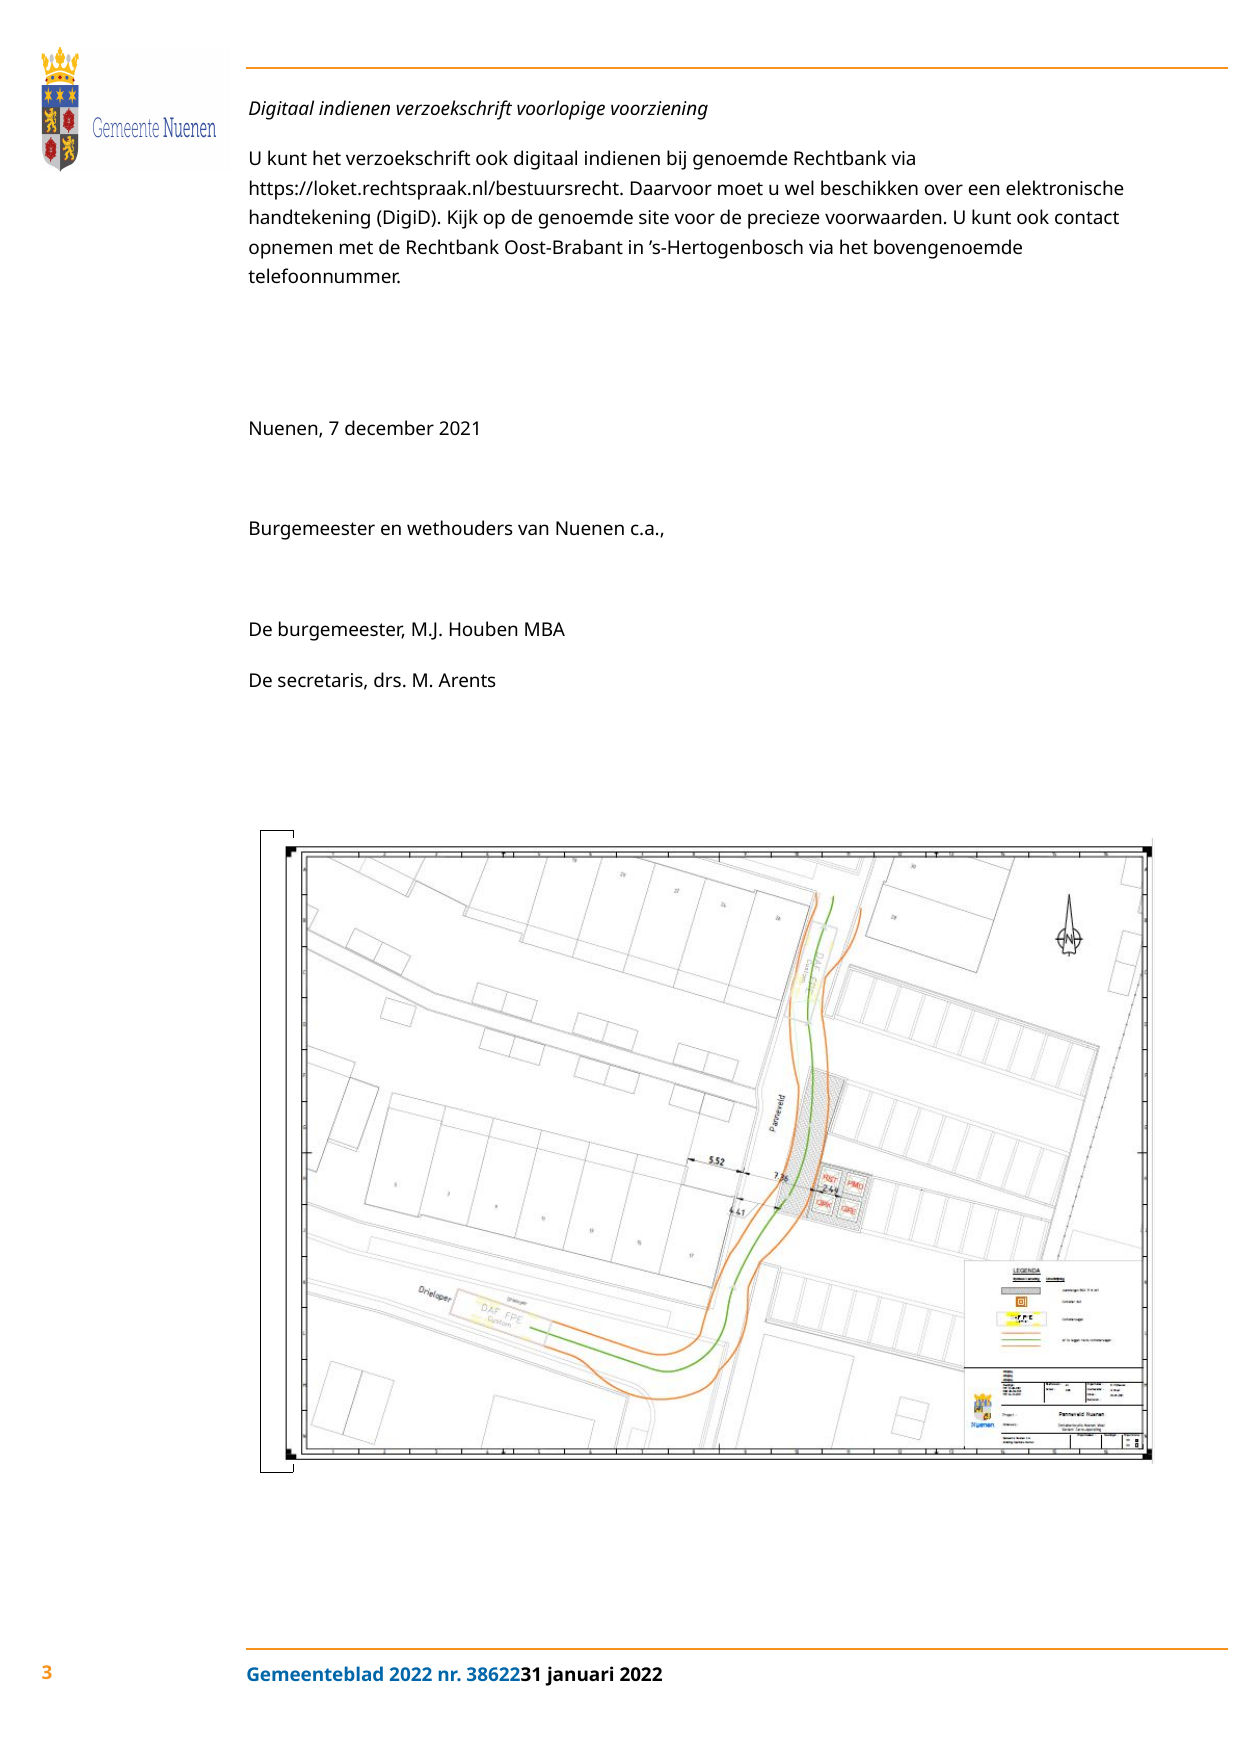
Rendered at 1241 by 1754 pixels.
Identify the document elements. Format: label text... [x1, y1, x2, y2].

text Burgemeester en wethouders van Nuenen c.a., [248, 516, 1152, 541]
text De secretaris, drs. M. Arents [248, 667, 1152, 693]
picture [41, 47, 231, 172]
text Nuenen, 7 december 2021 [248, 415, 1152, 441]
picture [268, 838, 1155, 1464]
text De burgemeester, M.J. Houben MBA [248, 616, 1152, 642]
text U kunt het verzoekschrift ook digitaal indienen bij genoemde Rechtbank via https://loket.rechtspraak.nl/bestuursrecht. Daarvoor moet u wel beschikken over een elektronische handtekening (DigiD). Kijk op de genoemde site voor de precieze voorwaarden. U kunt ook contact opnemen met de Rechtbank Oost-Brabant in ’s-Hertogenbosch via het bovengenoemde telefoonnummer. [248, 145, 1152, 289]
text Digitaal indienen verzoekschrift voorlopige voorziening [248, 95, 1152, 121]
